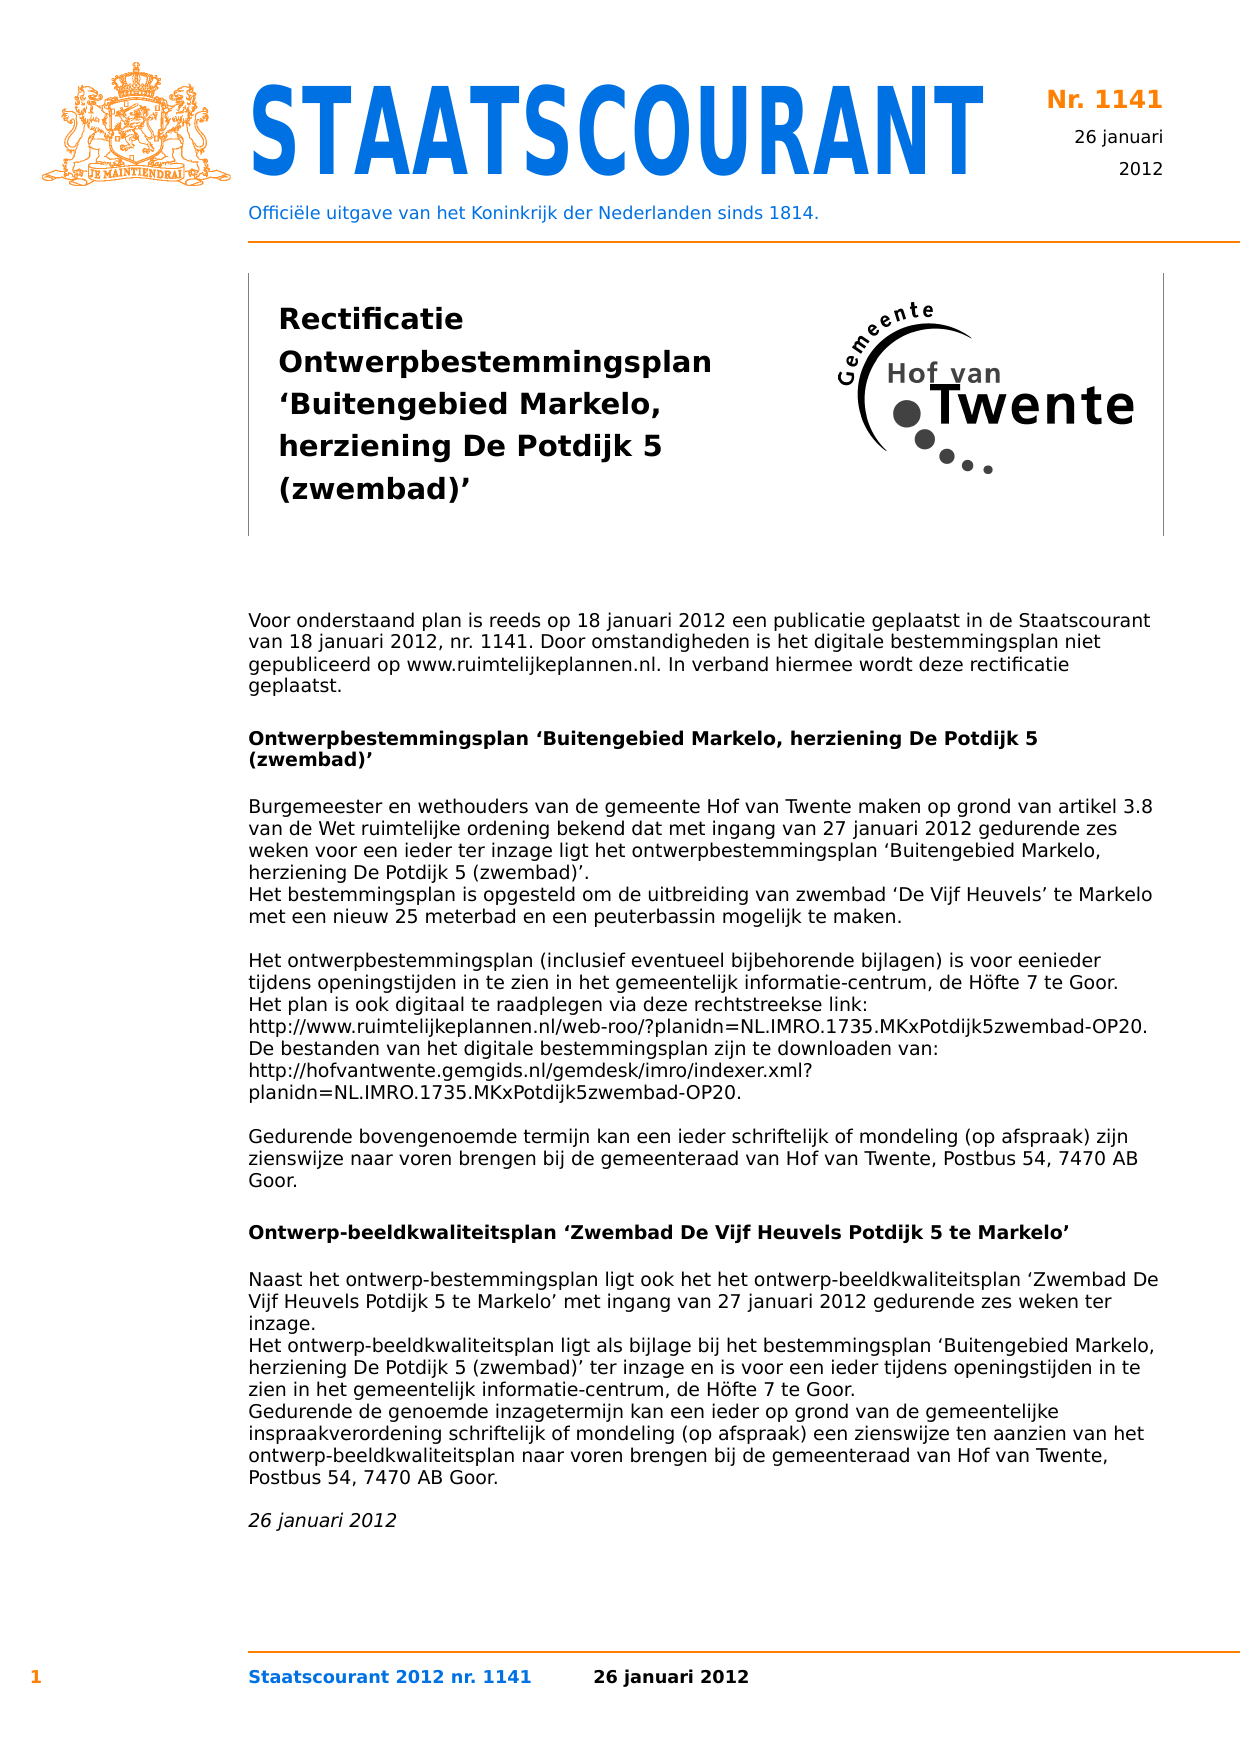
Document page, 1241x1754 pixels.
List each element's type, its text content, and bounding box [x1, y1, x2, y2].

subtitle Ontwerpbestemmingsplan ‘Buitengebied Markelo, herziening De Potdijk 5 (zwembad)’ [248, 727, 1163, 771]
subtitle Rectificatie Ontwerpbestemmingsplan ‘Buitengebied Markelo, herziening De Potdijk 5 (zwembad)’ [249, 273, 1163, 536]
table_cell Officiële uitgave van het Koninkrijk der Nederlanden sinds 1814. [248, 203, 1240, 241]
text Gedurende bovengenoemde termijn kan een ieder schriftelijk of mondeling (op afspraak) zijn zienswijze naar voren brengen bij de gemeenteraad van Hof van Twente, Postbus 54, 7470 AB Goor. [248, 1126, 1163, 1192]
text Voor onderstaand plan is reeds op 18 januari 2012 een publicatie geplaatst in de Staatscourant van 18 januari 2012, nr. 1141. Door omstandigheden is het digitale bestemmingsplan niet gepubliceerd op www.ruimtelijkeplannen.nl. In verband hiermee wordt deze rectificatie geplaatst. [248, 609, 1163, 697]
table_header Nr. 1141 [998, 62, 1240, 121]
text Burgemeester en wethouders van de gemeente Hof van Twente maken op grond van artikel 3.8 van de Wet ruimtelijke ordening bekend dat met ingang van 27 januari 2012 gedurende zes weken voor een ieder ter inzage ligt het ontwerpbestemmingsplan ‘Buitengebied Markelo, herziening De Potdijk 5 (zwembad)’. [248, 796, 1163, 884]
table_header STAATSCOURANT [248, 62, 998, 203]
text Het bestemmingsplan is opgesteld om de uitbreiding van zwembad ‘De Vijf Heuvels’ te Markelo met een nieuw 25 meterbad en een peuterbassin mogelijk te maken. [248, 884, 1163, 928]
text Naast het ontwerp-bestemmingsplan ligt ook het het ontwerp-beeldkwaliteitsplan ‘Zwembad De Vijf Heuvels Potdijk 5 te Markelo’ met ingang van 27 januari 2012 gedurende zes weken ter inzage. [248, 1269, 1163, 1335]
table_cell 2012 [998, 153, 1240, 203]
table_cell 26 januari [998, 121, 1240, 153]
text Het ontwerpbestemmingsplan (inclusief eventueel bijbehorende bijlagen) is voor eenieder tijdens openingstijden in te zien in het gemeentelijk informatie-centrum, de Höfte 7 te Goor. [248, 950, 1163, 994]
text Gedurende de genoemde inzagetermijn kan een ieder op grond van de gemeentelijke inspraakverordening schriftelijk of mondeling (op afspraak) een zienswijze ten aanzien van het ontwerp-beeldkwaliteitsplan naar voren brengen bij de gemeenteraad van Hof van Twente, Postbus 54, 7470 AB Goor. [248, 1401, 1163, 1488]
picture [41, 62, 231, 186]
text 26 januari 2012 [248, 1510, 1163, 1532]
text Het plan is ook digitaal te raadplegen via deze rechtstreekse link: http://www.ruimtelijkeplannen.nl/web-roo/?planidn=NL.IMRO.1735.MKxPotdijk5zwembad-OP20. [248, 994, 1163, 1038]
table_header [25, 62, 248, 241]
subtitle Ontwerp-beeldkwaliteitsplan ‘Zwembad De Vijf Heuvels Potdijk 5 te Markelo’ [248, 1222, 1163, 1244]
picture [838, 302, 1134, 474]
text De bestanden van het digitale bestemmingsplan zijn te downloaden van: http://hofvantwente.gemgids.nl/gemdesk/imro/indexer.xml?planidn=NL.IMRO.1735.MKxPotdijk5zwembad-OP20. [248, 1038, 1163, 1104]
text Het ontwerp-beeldkwaliteitsplan ligt als bijlage bij het bestemmingsplan ‘Buitengebied Markelo, herziening De Potdijk 5 (zwembad)’ ter inzage en is voor een ieder tijdens openingstijden in te zien in het gemeentelijk informatie-centrum, de Höfte 7 te Goor. [248, 1335, 1163, 1401]
